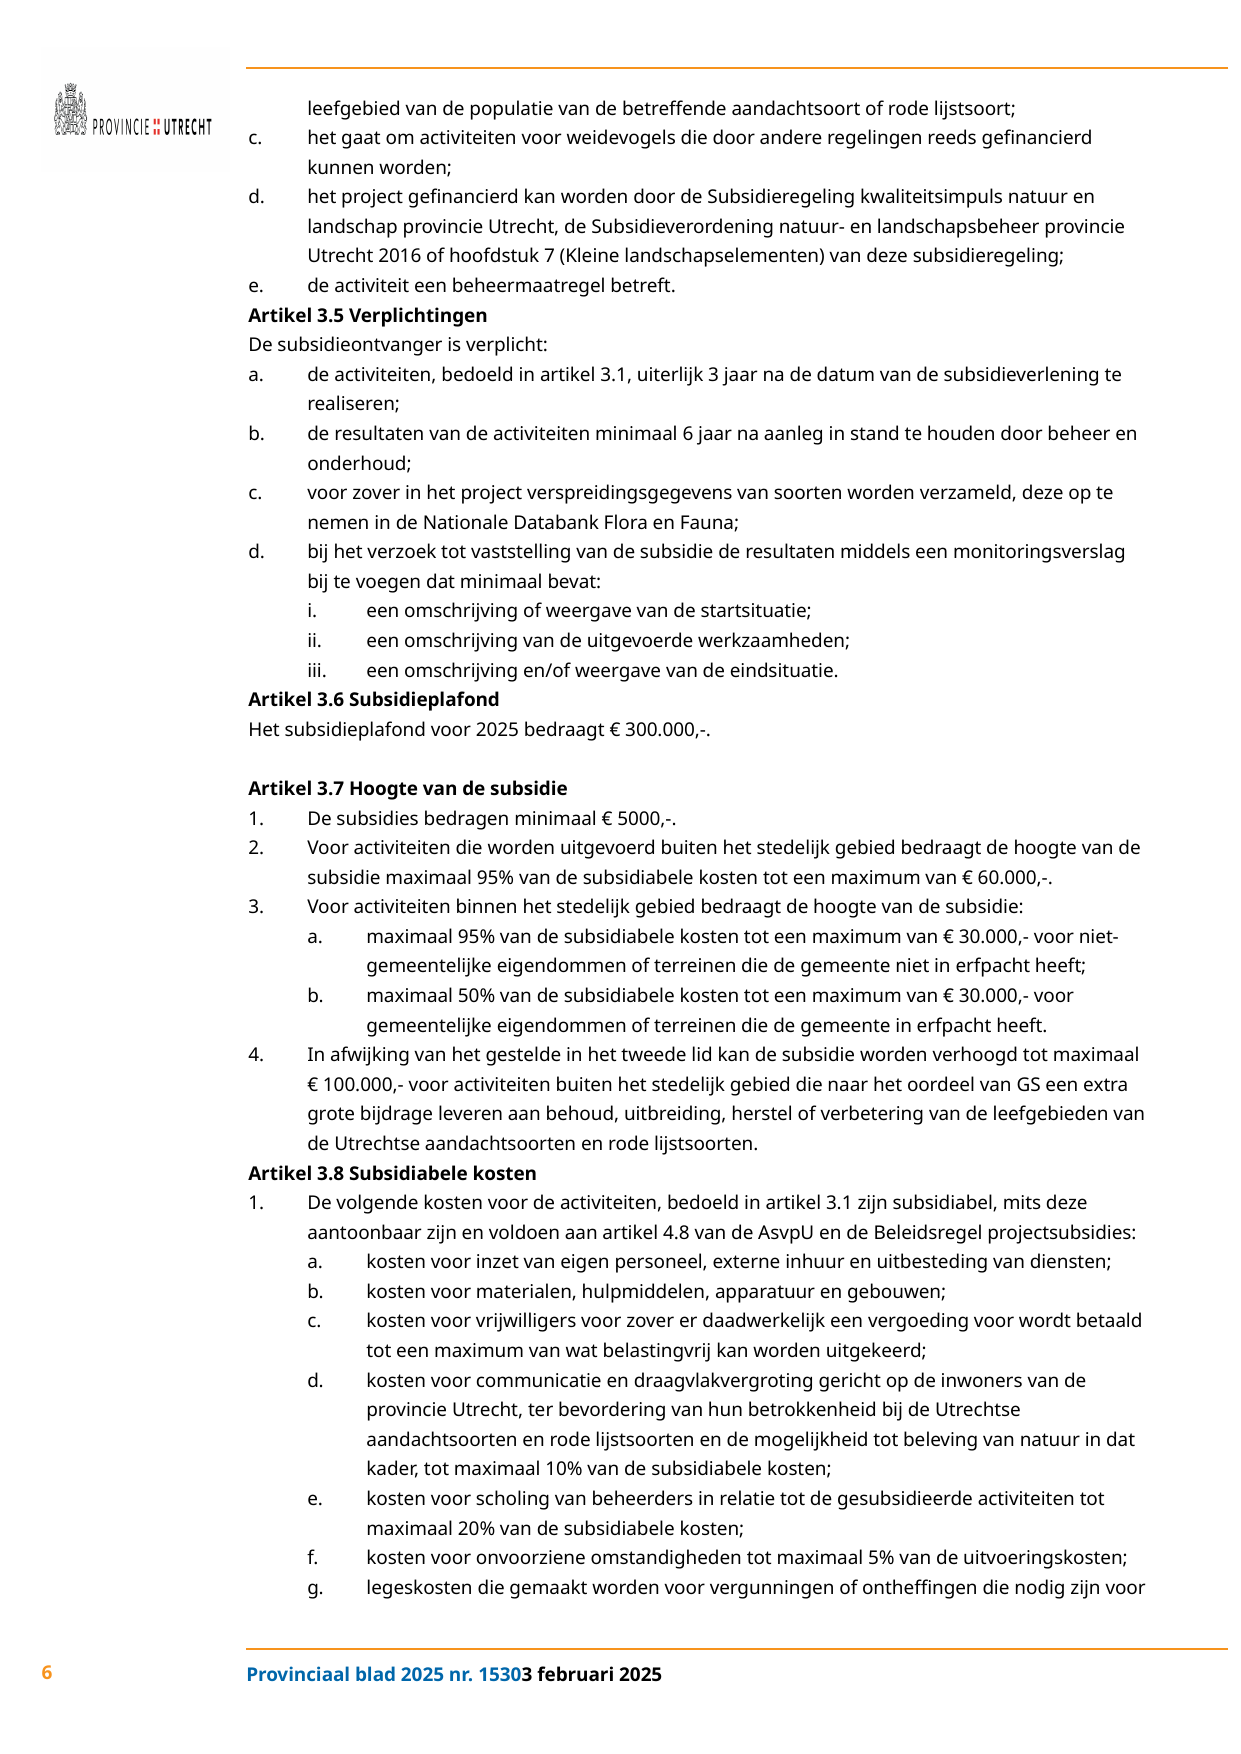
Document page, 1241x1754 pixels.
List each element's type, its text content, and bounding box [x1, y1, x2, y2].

text Artikel 3.5 Verplichtingen [248, 302, 1152, 328]
text Het subsidieplafond voor 2025 bedraagt € 300.000,-. [248, 716, 1152, 742]
list De volgende kosten voor de activiteiten, bedoeld in artikel 3.1 zijn subsidiabel, mits deze aantoonbaar zijn en voldoen aan artikel 4.8 van de AsvpU en de Beleidsregel projectsubsidies: [248, 1189, 1152, 1245]
list het gaat om activiteiten voor weidevogels die door andere regelingen reeds gefinancierd kunnen worden; [248, 124, 1152, 180]
list de activiteit een beheermaatregel betreft. [248, 272, 1152, 298]
list voor zover in het project verspreidingsgegevens van soorten worden verzameld, deze op te nemen in de Nationale Databank Flora en Fauna; [248, 479, 1152, 535]
list De subsidies bedragen minimaal € 5000,-. [248, 805, 1152, 831]
list legeskosten die gemaakt worden voor vergunningen of ontheffingen die nodig zijn voor [307, 1574, 1152, 1600]
list de resultaten van de activiteiten minimaal 6 jaar na aanleg in stand te houden door beheer en onderhoud; [248, 420, 1152, 476]
list kosten voor vrijwilligers voor zover er daadwerkelijk een vergoeding voor wordt betaald tot een maximum van wat belastingvrij kan worden uitgekeerd; [307, 1308, 1152, 1363]
text Artikel 3.7 Hoogte van de subsidie [248, 775, 1152, 801]
list een omschrijving van de uitgevoerde werkzaamheden; [307, 627, 1152, 653]
list kosten voor inzet van eigen personeel, externe inhuur en uitbesteding van diensten; [307, 1248, 1152, 1274]
list kosten voor materialen, hulpmiddelen, apparatuur en gebouwen; [307, 1278, 1152, 1304]
picture [41, 47, 231, 172]
list In afwijking van het gestelde in het tweede lid kan de subsidie worden verhoogd tot maximaal € 100.000,- voor activiteiten buiten het stedelijk gebied die naar het oordeel van GS een extra grote bijdrage leveren aan behoud, uitbreiding, herstel of verbetering van de leefgebieden van de Utrechtse aandachtsoorten en rode lijstsoorten. [248, 1041, 1152, 1156]
list Voor activiteiten binnen het stedelijk gebied bedraagt de hoogte van de subsidie: [248, 893, 1152, 919]
list bij het verzoek tot vaststelling van de subsidie de resultaten middels een monitoringsverslag bij te voegen dat minimaal bevat: [248, 538, 1152, 594]
list leefgebied van de populatie van de betreffende aandachtsoort of rode lijstsoort; [248, 95, 1152, 121]
text Artikel 3.8 Subsidiabele kosten [248, 1160, 1152, 1186]
list een omschrijving of weergave van de startsituatie; [307, 598, 1152, 623]
list maximaal 95% van de subsidiabele kosten tot een maximum van € 30.000,- voor niet-gemeentelijke eigendommen of terreinen die de gemeente niet in erfpacht heeft; [307, 923, 1152, 978]
list kosten voor scholing van beheerders in relatie tot de gesubsidieerde activiteiten tot maximaal 20% van de subsidiabele kosten; [307, 1485, 1152, 1541]
list kosten voor communicatie en draagvlakvergroting gericht op de inwoners van de provincie Utrecht, ter bevordering van hun betrokkenheid bij de Utrechtse aandachtsoorten en rode lijstsoorten en de mogelijkheid tot beleving van natuur in dat kader, tot maximaal 10% van de subsidiabele kosten; [307, 1367, 1152, 1481]
text De subsidieontvanger is verplicht: [248, 331, 1152, 357]
list de activiteiten, bedoeld in artikel 3.1, uiterlijk 3 jaar na de datum van de subsidieverlening te realiseren; [248, 361, 1152, 416]
list Voor activiteiten die worden uitgevoerd buiten het stedelijk gebied bedraagt de hoogte van de subsidie maximaal 95% van de subsidiabele kosten tot een maximum van € 60.000,-. [248, 834, 1152, 890]
list het project gefinancierd kan worden door de Subsidieregeling kwaliteitsimpuls natuur en landschap provincie Utrecht, de Subsidieverordening natuur- en landschapsbeheer provincie Utrecht 2016 of hoofdstuk 7 (Kleine landschapselementen) van deze subsidieregeling; [248, 183, 1152, 268]
list maximaal 50% van de subsidiabele kosten tot een maximum van € 30.000,- voor gemeentelijke eigendommen of terreinen die de gemeente in erfpacht heeft. [307, 982, 1152, 1038]
text Artikel 3.6 Subsidieplafond [248, 686, 1152, 712]
list een omschrijving en/of weergave van de eindsituatie. [307, 657, 1152, 683]
list kosten voor onvoorziene omstandigheden tot maximaal 5% van de uitvoeringskosten; [307, 1544, 1152, 1570]
